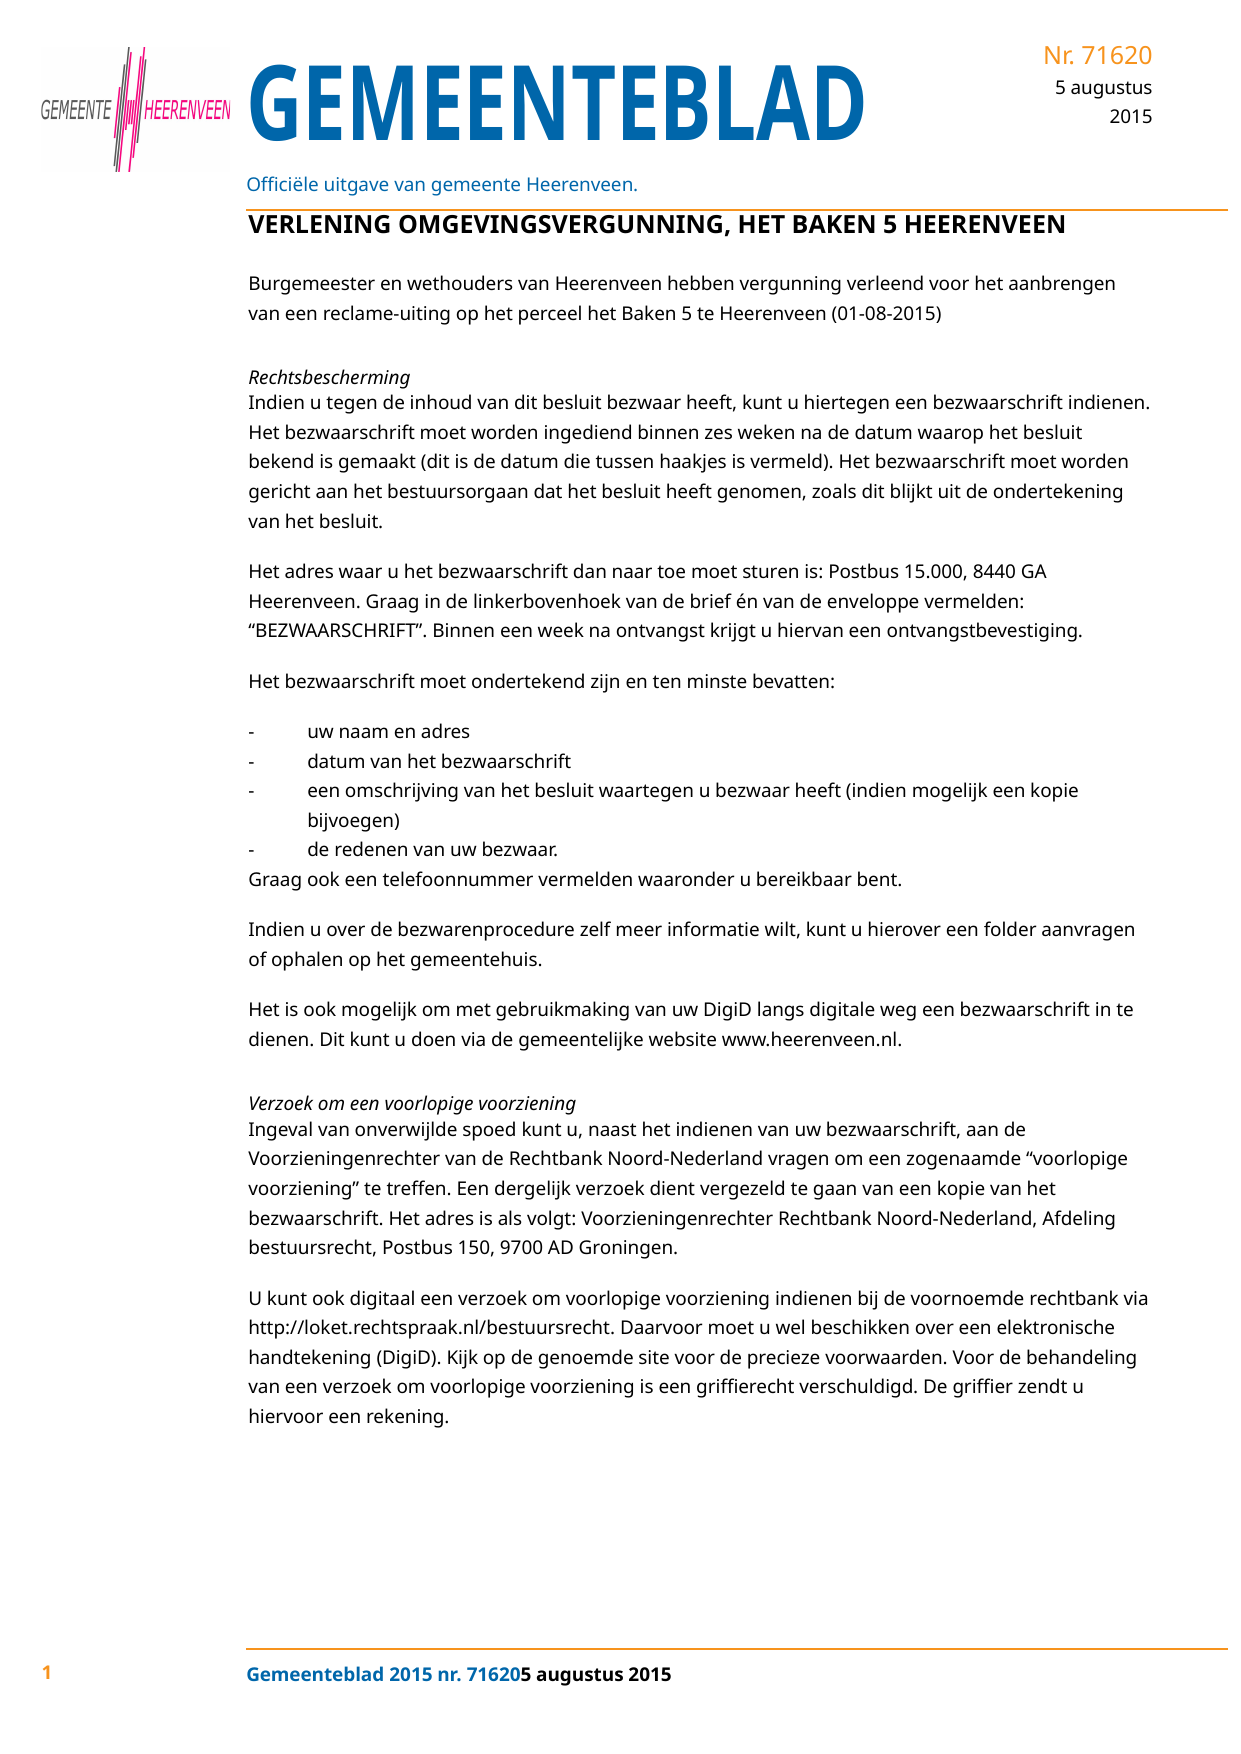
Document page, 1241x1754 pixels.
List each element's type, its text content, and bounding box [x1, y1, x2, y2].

list de redenen van uw bezwaar. [248, 837, 1152, 862]
list datum van het bezwaarschrift [248, 748, 1152, 774]
text Indien u over de bezwarenprocedure zelf meer informatie wilt, kunt u hierover een folder aanvragen of ophalen op het gemeentehuis. [248, 917, 1152, 972]
picture [41, 47, 231, 172]
text Verzoek om een voorlopige voorziening [248, 1090, 1152, 1116]
text Graag ook een telefoonnummer vermelden waaronder u bereikbaar bent. [248, 866, 1152, 892]
text Het is ook mogelijk om met gebruikmaking van uw DigiD langs digitale weg een bezwaarschrift in te dienen. Dit kunt u doen via de gemeentelijke website www.heerenveen.nl. [248, 997, 1152, 1052]
list een omschrijving van het besluit waartegen u bezwaar heeft (indien mogelijk een kopie bijvoegen) [248, 777, 1152, 833]
text Ingeval van onverwijlde spoed kunt u, naast het indienen van uw bezwaarschrift, aan de Voorzieningenrechter van de Rechtbank Noord-Nederland vragen om een zogenaamde “voorlopige voorziening” te treffen. Een dergelijk verzoek dient vergezeld te gaan van een kopie van het bezwaarschrift. Het adres is als volgt: Voorzieningenrechter Rechtbank Noord-Nederland, Afdeling bestuursrecht, Postbus 150, 9700 AD Groningen. [248, 1116, 1152, 1260]
text Het bezwaarschrift moet ondertekend zijn en ten minste bevatten: [248, 668, 1152, 694]
text Burgemeester en wethouders van Heerenveen hebben vergunning verleend voor het aanbrengen van een reclame-uiting op het perceel het Baken 5 te Heerenveen (01-08-2015) [248, 270, 1152, 326]
list uw naam en adres [248, 718, 1152, 744]
text VERLENING OMGEVINGSVERGUNNING, HET BAKEN 5 HEERENVEEN [248, 211, 1152, 241]
text Het adres waar u het bezwaarschrift dan naar toe moet sturen is: Postbus 15.000, 8440 GA Heerenveen. Graag in de linkerbovenhoek van de brief én van de enveloppe vermelden: “BEZWAARSCHRIFT”. Binnen een week na ontvangst krijgt u hiervan een ontvangstbevestiging. [248, 558, 1152, 643]
text Indien u tegen de inhoud van dit besluit bezwaar heeft, kunt u hiertegen een bezwaarschrift indienen. Het bezwaarschrift moet worden ingediend binnen zes weken na de datum waarop het besluit bekend is gemaakt (dit is de datum die tussen haakjes is vermeld). Het bezwaarschrift moet worden gericht aan het bestuursorgaan dat het besluit heeft genomen, zoals dit blijkt uit de ondertekening van het besluit. [248, 389, 1152, 534]
text U kunt ook digitaal een verzoek om voorlopige voorziening indienen bij de voornoemde rechtbank via http://loket.rechtspraak.nl/bestuursrecht. Daarvoor moet u wel beschikken over een elektronische handtekening (DigiD). Kijk op de genoemde site voor de precieze voorwaarden. Voor de behandeling van een verzoek om voorlopige voorziening is een griffierecht verschuldigd. De griffier zendt u hiervoor een rekening. [248, 1285, 1152, 1429]
text Rechtsbescherming [248, 364, 1152, 389]
